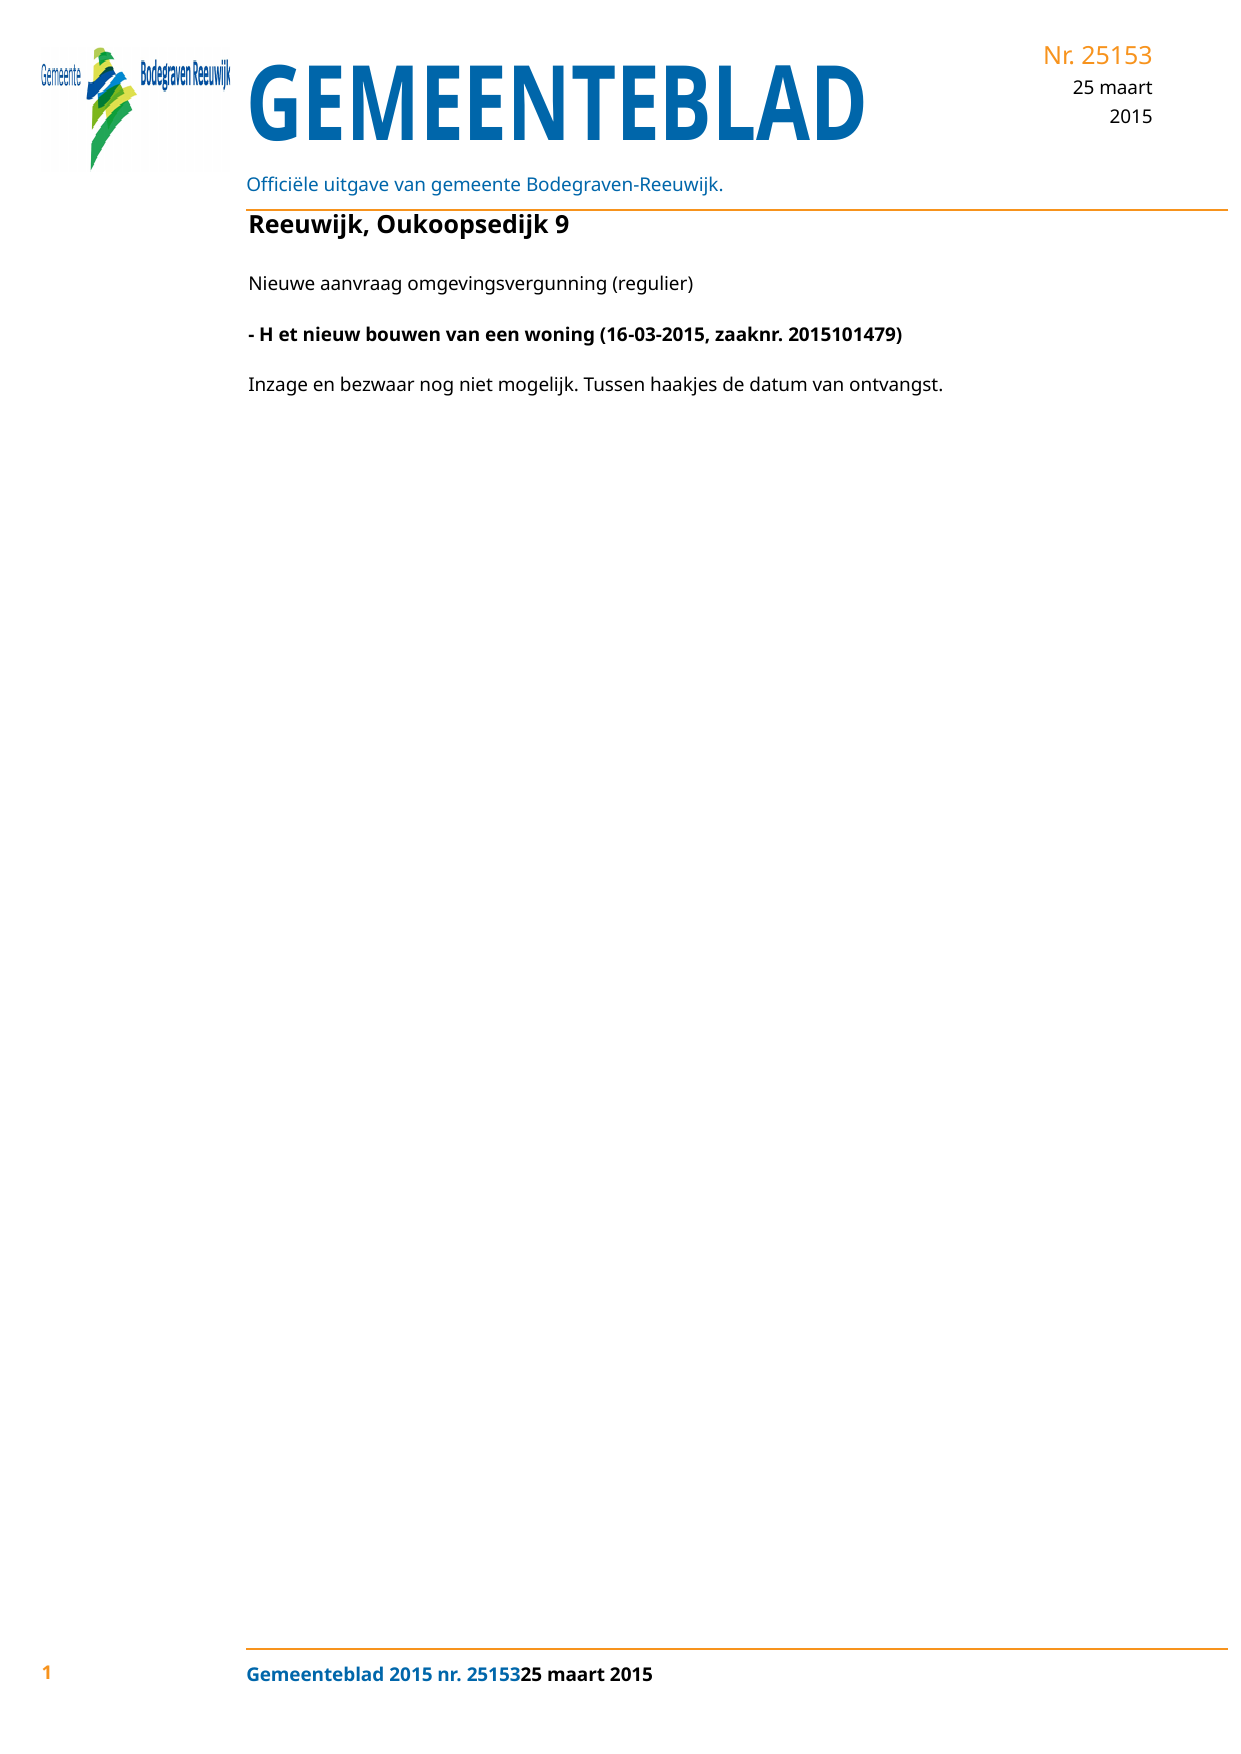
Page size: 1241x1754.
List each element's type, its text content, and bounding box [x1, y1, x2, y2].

text - H et nieuw bouwen van een woning (16‑03‑2015, zaaknr. 2015101479) [248, 321, 1152, 346]
picture [41, 47, 231, 172]
text Reeuwijk, Oukoopsedijk 9 [248, 211, 1152, 241]
text Nieuwe aanvraag omgevingsvergunning (regulier) [248, 270, 1152, 296]
text Inzage en bezwaar nog niet mogelijk. Tussen haakjes de datum van ontvangst. [248, 371, 1152, 397]
